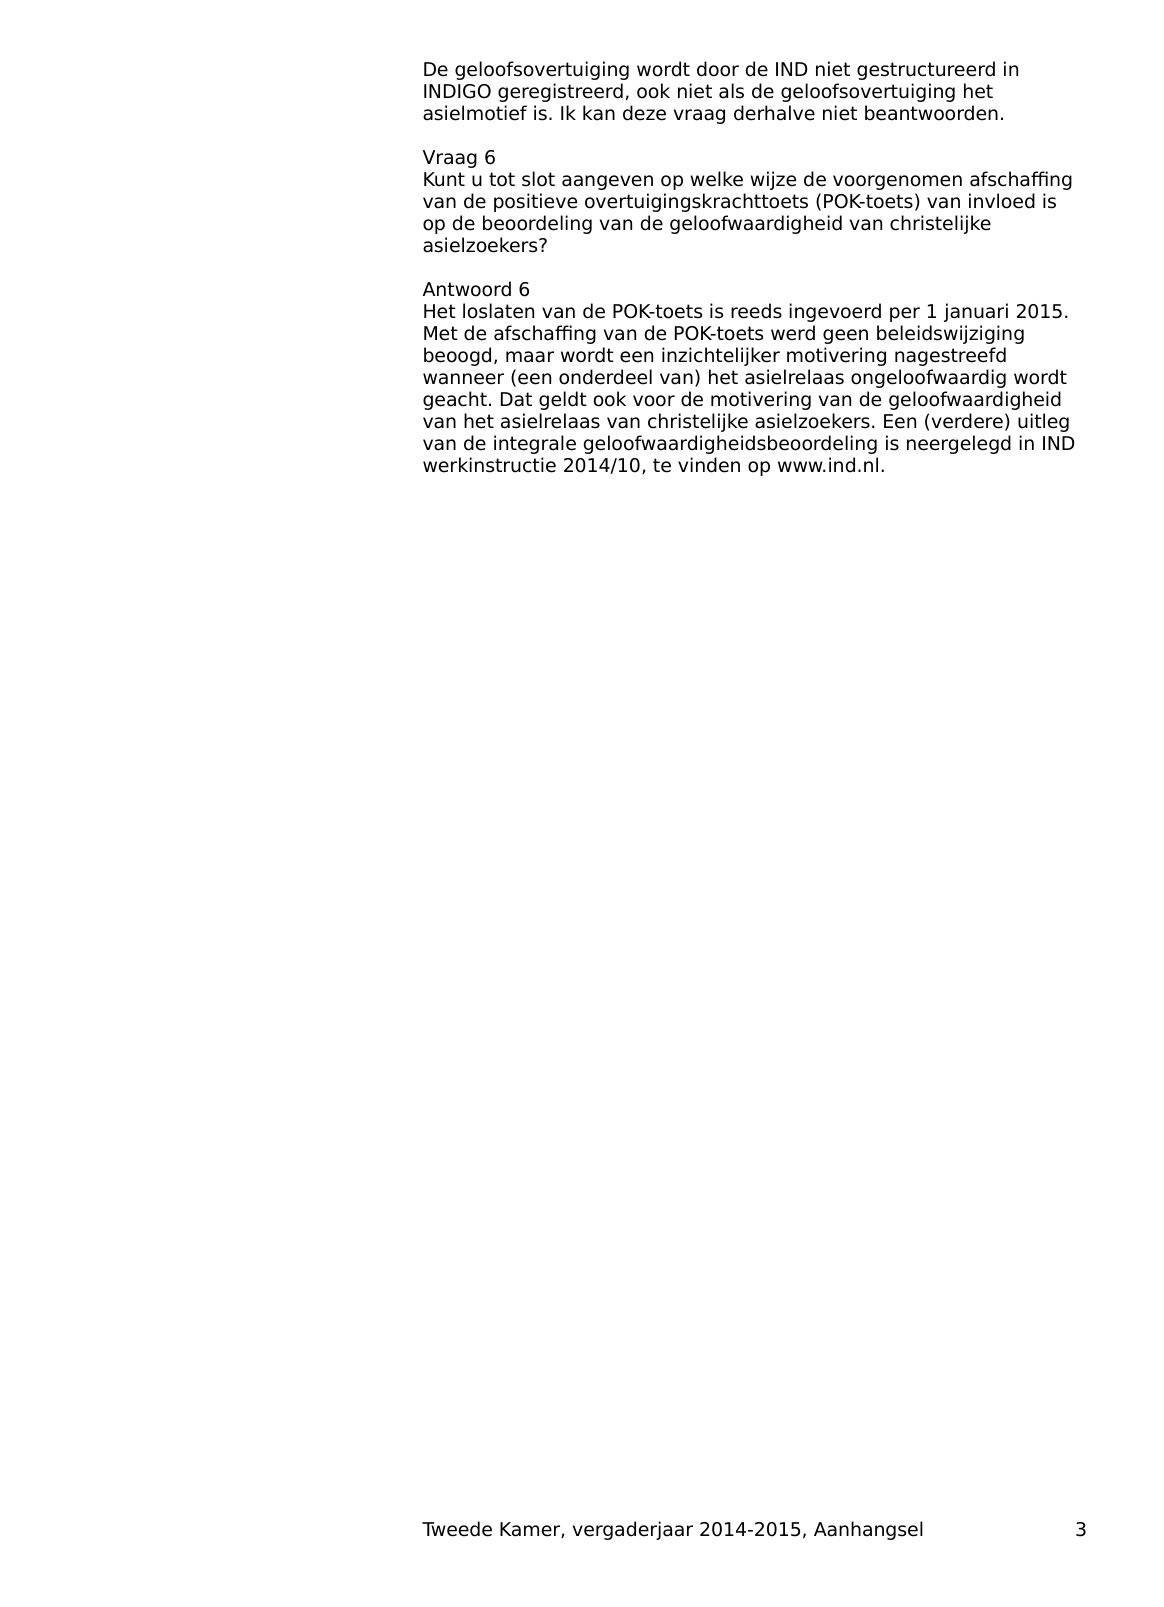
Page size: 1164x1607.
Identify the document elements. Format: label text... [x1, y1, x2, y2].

text Kunt u tot slot aangeven op welke wijze de voorgenomen afschaffing van de positieve overtuigingskrachttoets (POK-toets) van invloed is op de beoordeling van de geloofwaardigheid van christelijke asielzoekers? [422, 169, 1087, 257]
text De geloofsovertuiging wordt door de IND niet gestructureerd in INDIGO geregistreerd, ook niet als de geloofsovertuiging het asielmotief is. Ik kan deze vraag derhalve niet beantwoorden. [422, 59, 1087, 125]
text Vraag 6 [422, 147, 1087, 169]
text Antwoord 6 [422, 279, 1087, 301]
text Het loslaten van de POK-toets is reeds ingevoerd per 1 januari 2015. Met de afschaffing van de POK-toets werd geen beleidswijziging beoogd, maar wordt een inzichtelijker motivering nagestreefd wanneer (een onderdeel van) het asielrelaas ongeloofwaardig wordt geacht. Dat geldt ook voor de motivering van de geloofwaardigheid van het asielrelaas van christelijke asielzoekers. Een (verdere) uitleg van de integrale geloofwaardigheidsbeoordeling is neergelegd in IND werkinstructie 2014/10, te vinden op www.ind.nl. [422, 301, 1087, 477]
